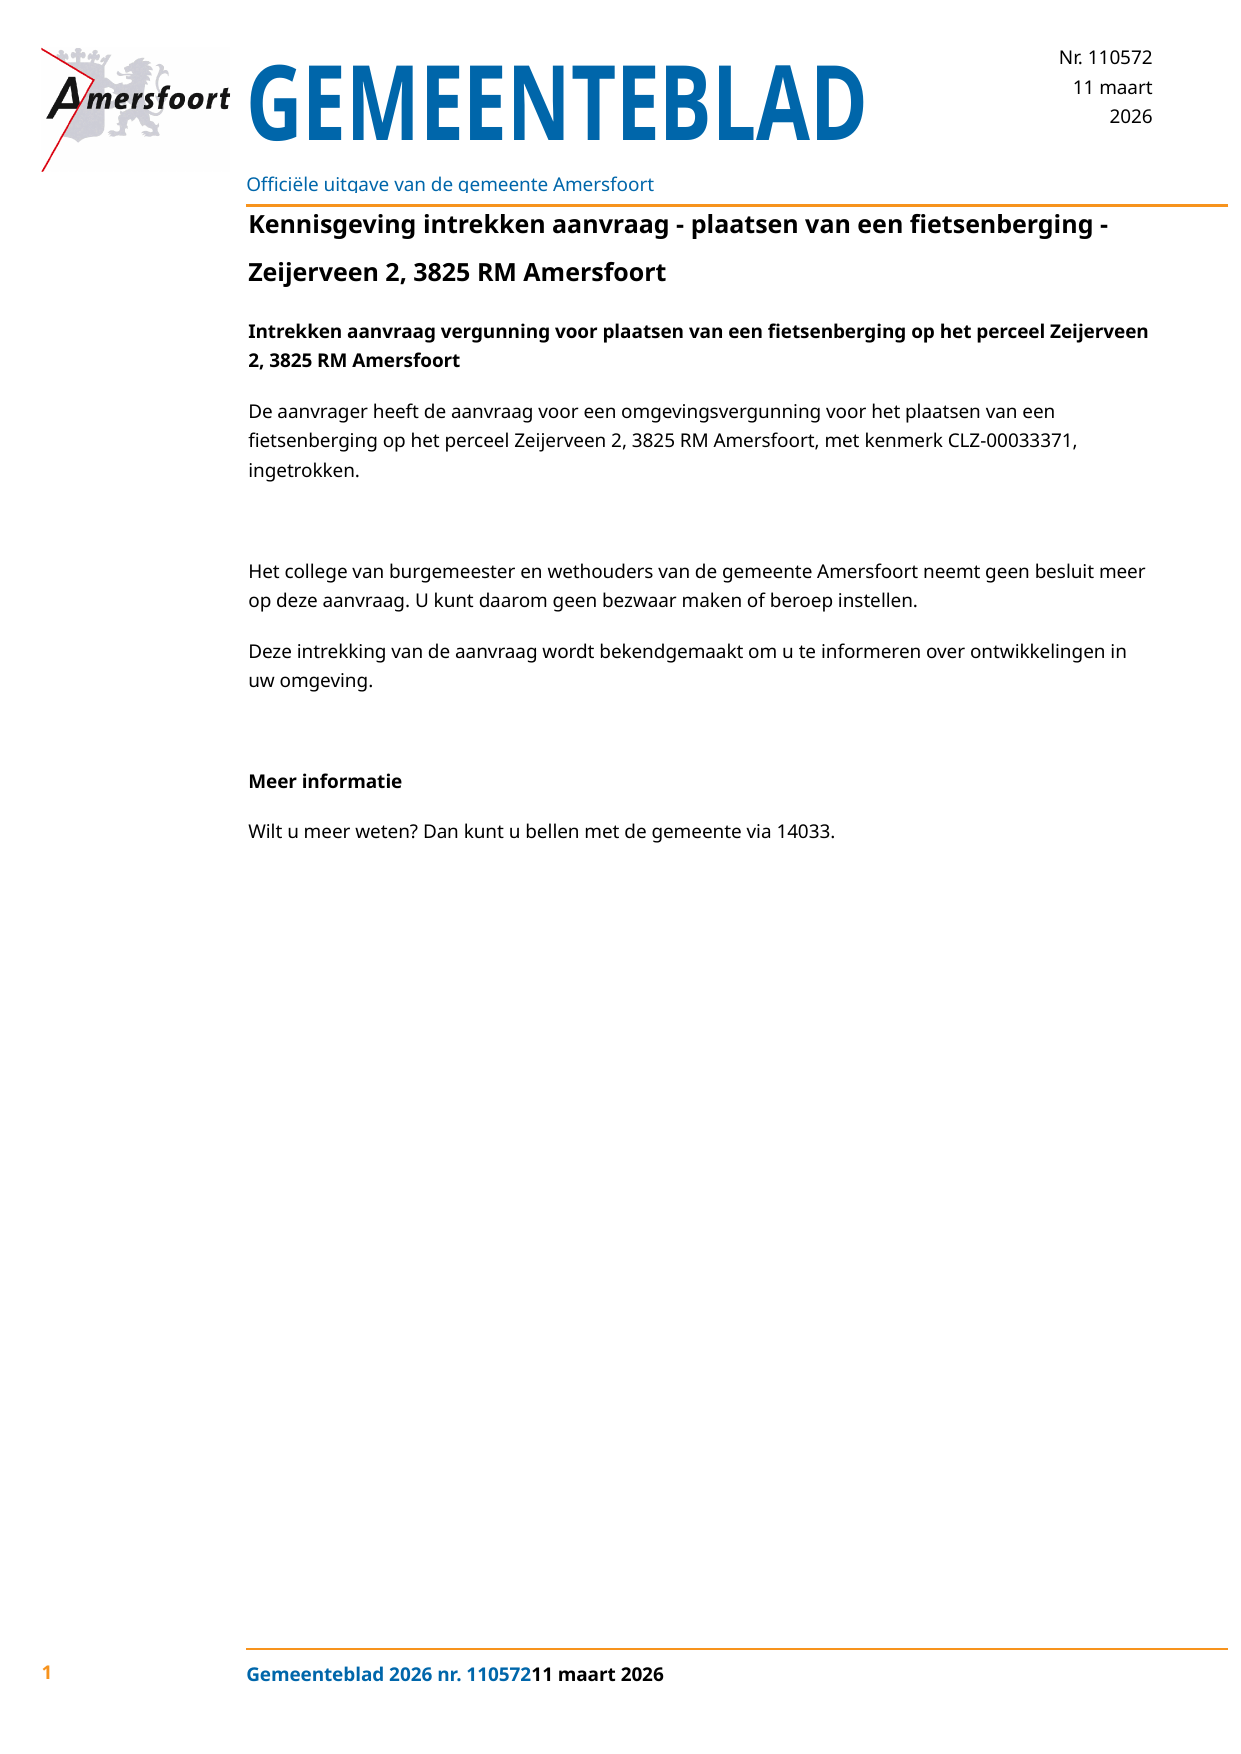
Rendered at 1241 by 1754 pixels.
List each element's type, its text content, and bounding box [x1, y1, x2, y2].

text De aanvrager heeft de aanvraag voor een omgevingsvergunning voor het plaatsen van een fietsenberging op het perceel Zeijerveen 2, 3825 RM Amersfoort, met kenmerk CLZ-00033371, ingetrokken. [248, 398, 1152, 483]
text Kennisgeving intrekken aanvraag - plaatsen van een fietsenberging - Zeijerveen 2, 3825 RM Amersfoort [248, 207, 1152, 288]
text Intrekken aanvraag vergunning voor plaatsen van een fietsenberging op het perceel Zeijerveen 2, 3825 RM Amersfoort [248, 318, 1152, 373]
text Deze intrekking van de aanvraag wordt bekendgemaakt om u te informeren over ontwikkelingen in uw omgeving. [248, 638, 1152, 693]
picture [41, 47, 231, 172]
text Meer informatie [248, 768, 1152, 794]
text Het college van burgemeester en wethouders van de gemeente Amersfoort neemt geen besluit meer op deze aanvraag. U kunt daarom geen bezwaar maken of beroep instellen. [248, 558, 1152, 613]
text Wilt u meer weten? Dan kunt u bellen met de gemeente via 14033. [248, 819, 1152, 844]
